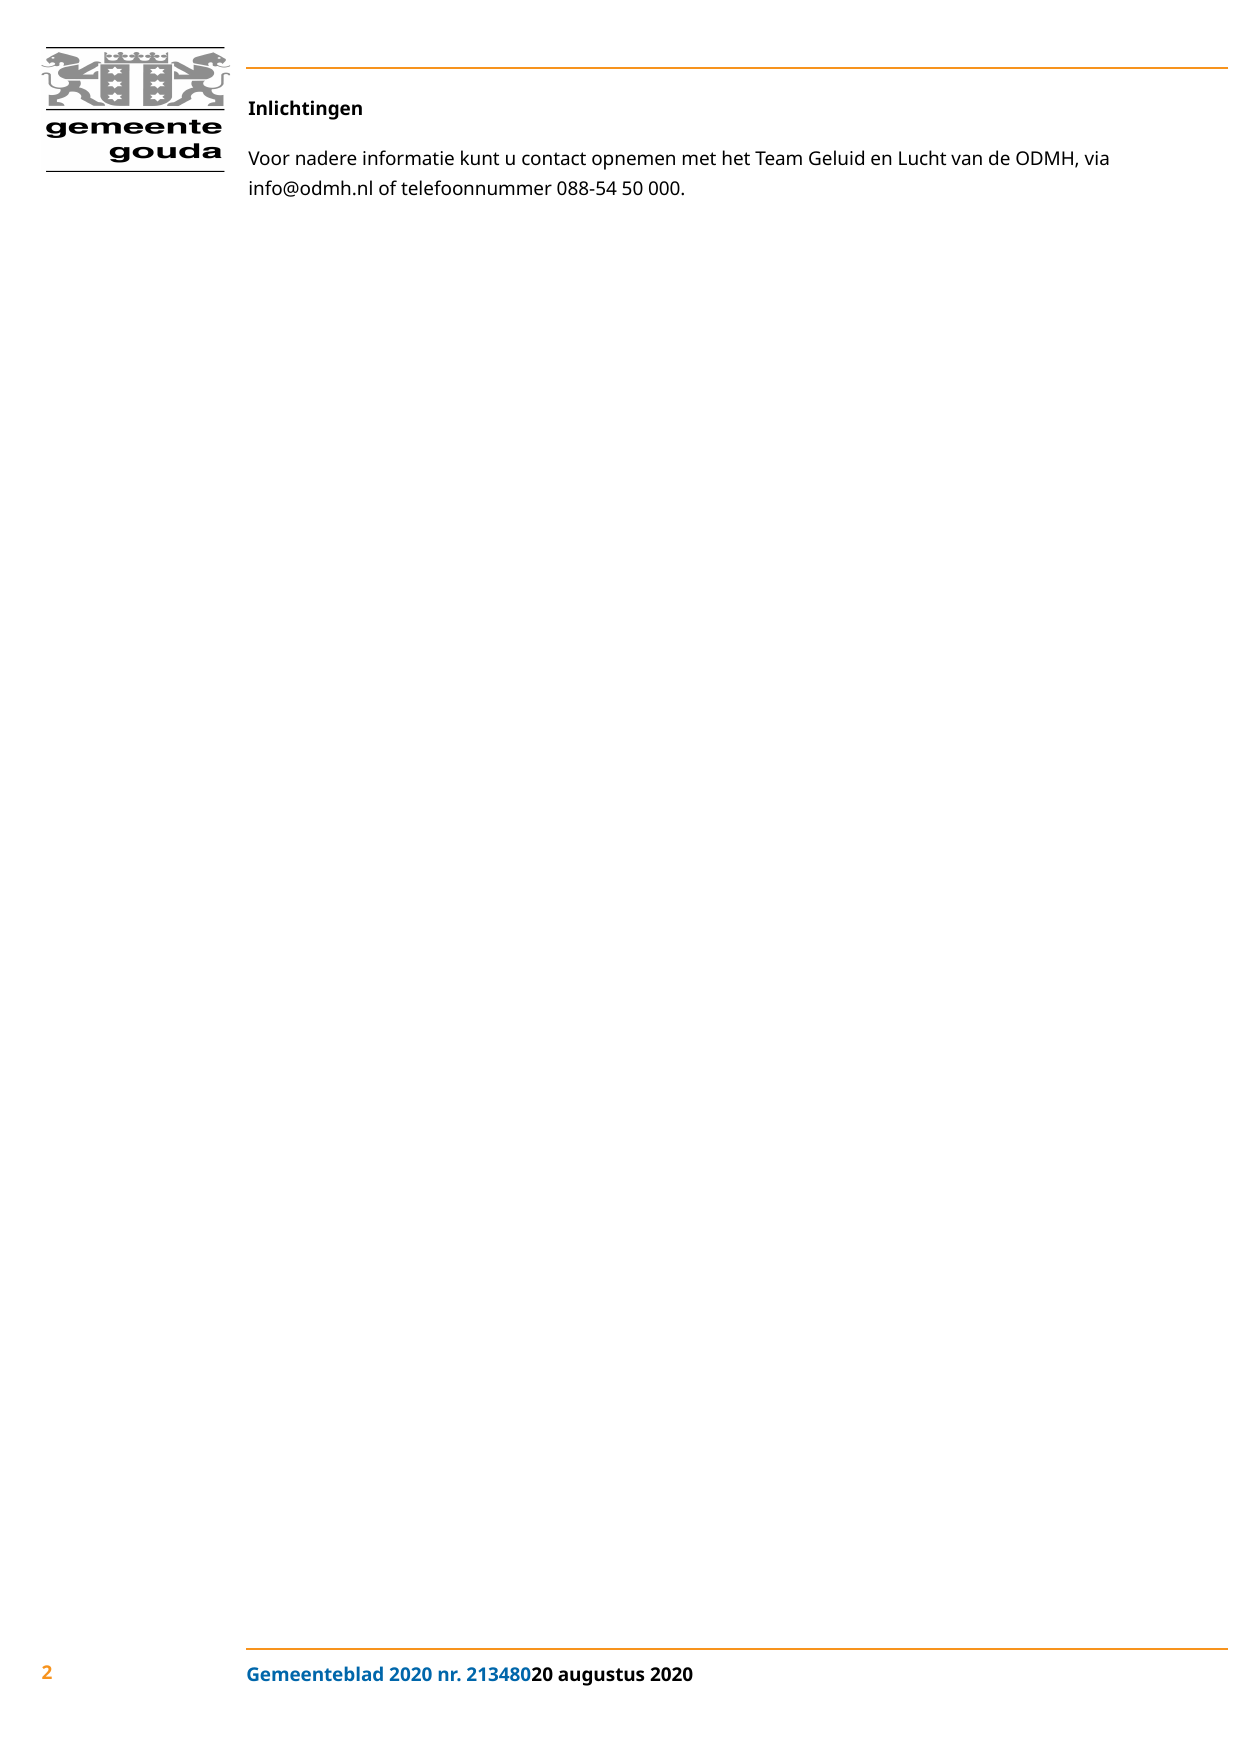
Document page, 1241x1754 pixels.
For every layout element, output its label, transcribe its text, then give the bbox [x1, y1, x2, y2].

text Voor nadere informatie kunt u contact opnemen met het Team Geluid en Lucht van de ODMH, via info@odmh.nl of telefoonnummer 088-54 50 000. [248, 145, 1152, 201]
text Inlichtingen [248, 95, 1152, 121]
picture [41, 47, 231, 172]
